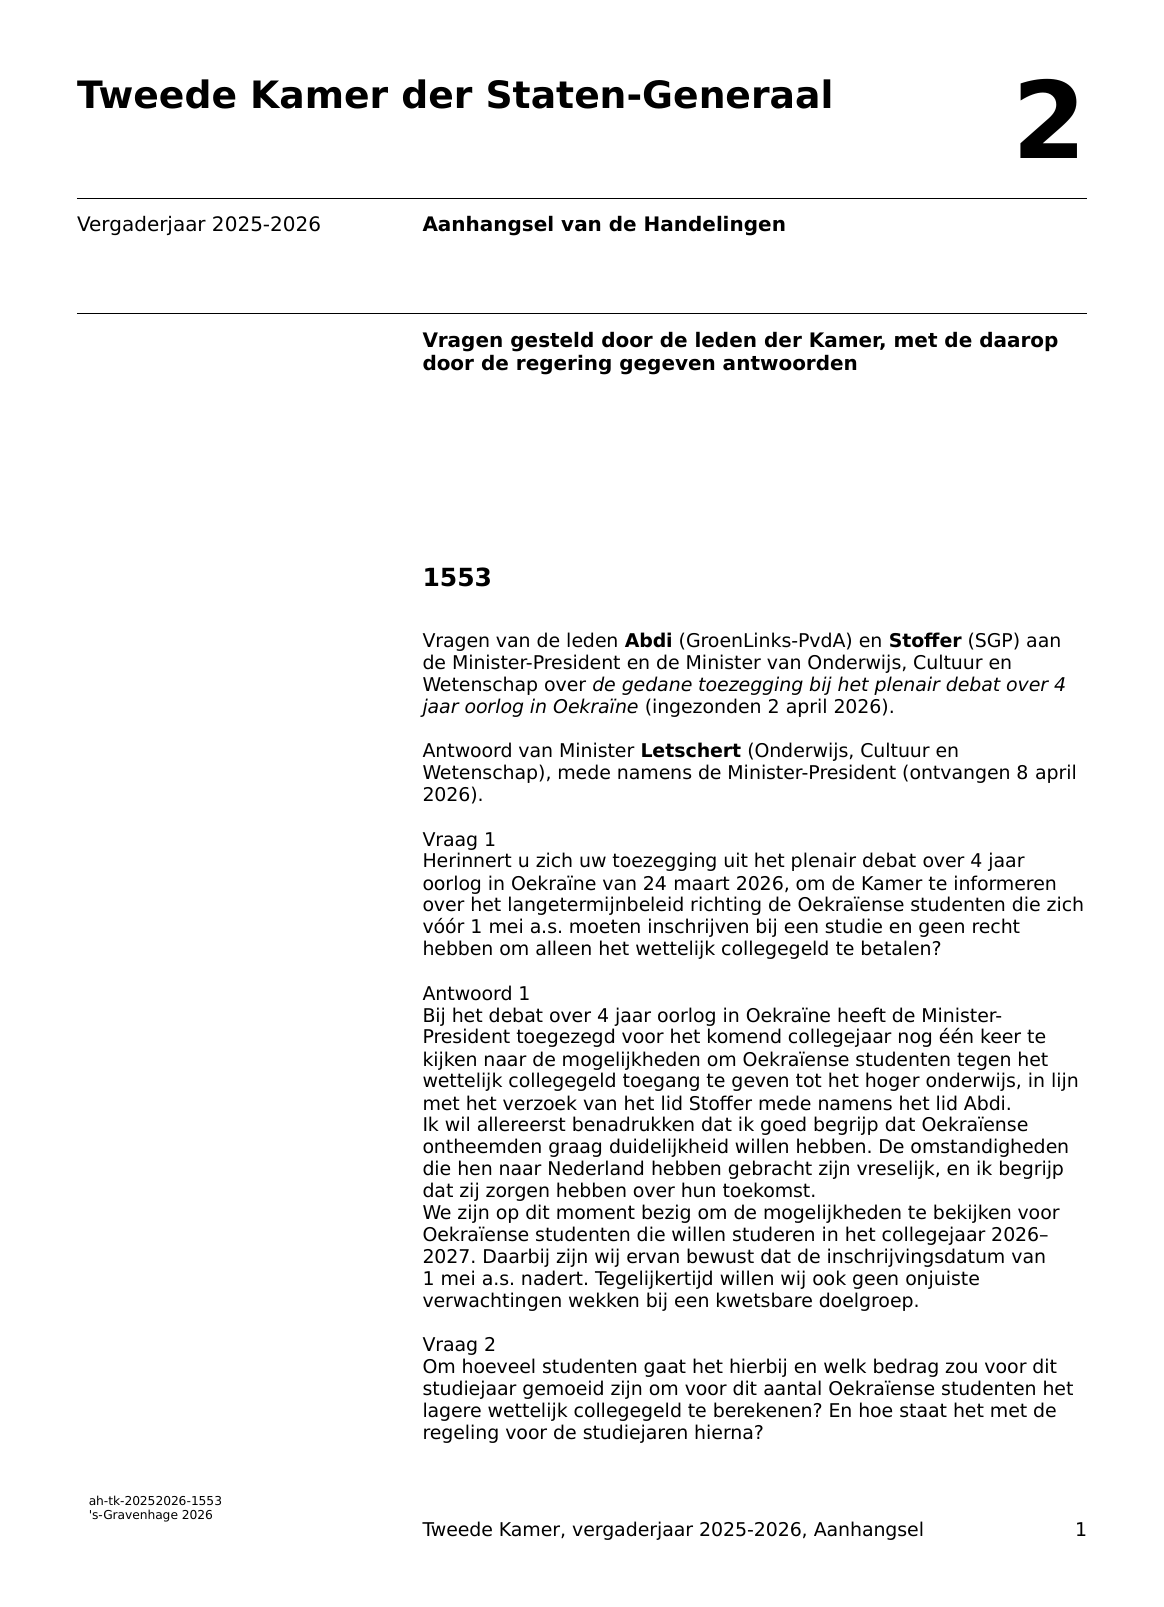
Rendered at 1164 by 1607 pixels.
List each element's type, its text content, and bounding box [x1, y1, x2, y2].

text Vraag 2 [422, 1334, 1087, 1356]
text Herinnert u zich uw toezegging uit het plenair debat over 4 jaar oorlog in Oekraïne van 24 maart 2026, om de Kamer te informeren over het langetermijnbeleid richting de Oekraïense studenten die zich vóór 1 mei a.s. moeten inschrijven bij een studie en geen recht hebben om alleen het wettelijk collegegeld te betalen? [422, 850, 1087, 960]
table_cell Vergaderjaar 2025-2026 [77, 199, 422, 313]
text Antwoord 1 [422, 982, 1087, 1004]
table_header 2 [886, 59, 1087, 198]
text We zijn op dit moment bezig om de mogelijkheden te bekijken voor Oekraïense studenten die willen studeren in het collegejaar 2026–2027. Daarbij zijn wij ervan bewust dat de inschrijvingsdatum van 1 mei a.s. nadert. Tegelijkertijd willen wij ook geen onjuiste verwachtingen wekken bij een kwetsbare doelgroep. [422, 1202, 1087, 1312]
text Vraag 1 [422, 828, 1087, 850]
text Ik wil allereerst benadrukken dat ik goed begrijp dat Oekraïense ontheemden graag duidelijkheid willen hebben. De omstandigheden die hen naar Nederland hebben gebracht zijn vreselijk, en ik begrijp dat zij zorgen hebben over hun toekomst. [422, 1114, 1087, 1202]
table_cell [77, 314, 422, 375]
text Bij het debat over 4 jaar oorlog in Oekraïne heeft de Minister-President toegezegd voor het komend collegejaar nog één keer te kijken naar de mogelijkheden om Oekraïense studenten tegen het wettelijk collegegeld toegang te geven tot het hoger onderwijs, in lijn met het verzoek van het lid Stoffer mede namens het lid Abdi. [422, 1004, 1087, 1114]
text Vragen van de leden Abdi (GroenLinks-PvdA) en Stoffer (SGP) aan de Minister-President en de Minister van Onderwijs, Cultuur en Wetenschap over de gedane toezegging bij het plenair debat over 4 jaar oorlog in Oekraïne (ingezonden 2 april 2026). [422, 630, 1087, 718]
text ah-tk-20252026-1553 [88, 1494, 323, 1508]
text 's-Gravenhage 2026 [88, 1508, 323, 1522]
text 1553 [422, 563, 1087, 592]
table_cell Aanhangsel van de Handelingen [422, 199, 1087, 313]
table_cell Vragen gesteld door de leden der Kamer, met de daarop door de regering gegeven antwoorden [422, 314, 1087, 375]
text Antwoord van Minister Letschert (Onderwijs, Cultuur en Wetenschap), mede namens de Minister-President (ontvangen 8 april 2026). [422, 740, 1087, 806]
table_header Tweede Kamer der Staten-Generaal [77, 59, 886, 198]
text Om hoeveel studenten gaat het hierbij en welk bedrag zou voor dit studiejaar gemoeid zijn om voor dit aantal Oekraïense studenten het lagere wettelijk collegegeld te berekenen? En hoe staat het met de regeling voor de studiejaren hierna? [422, 1356, 1087, 1444]
